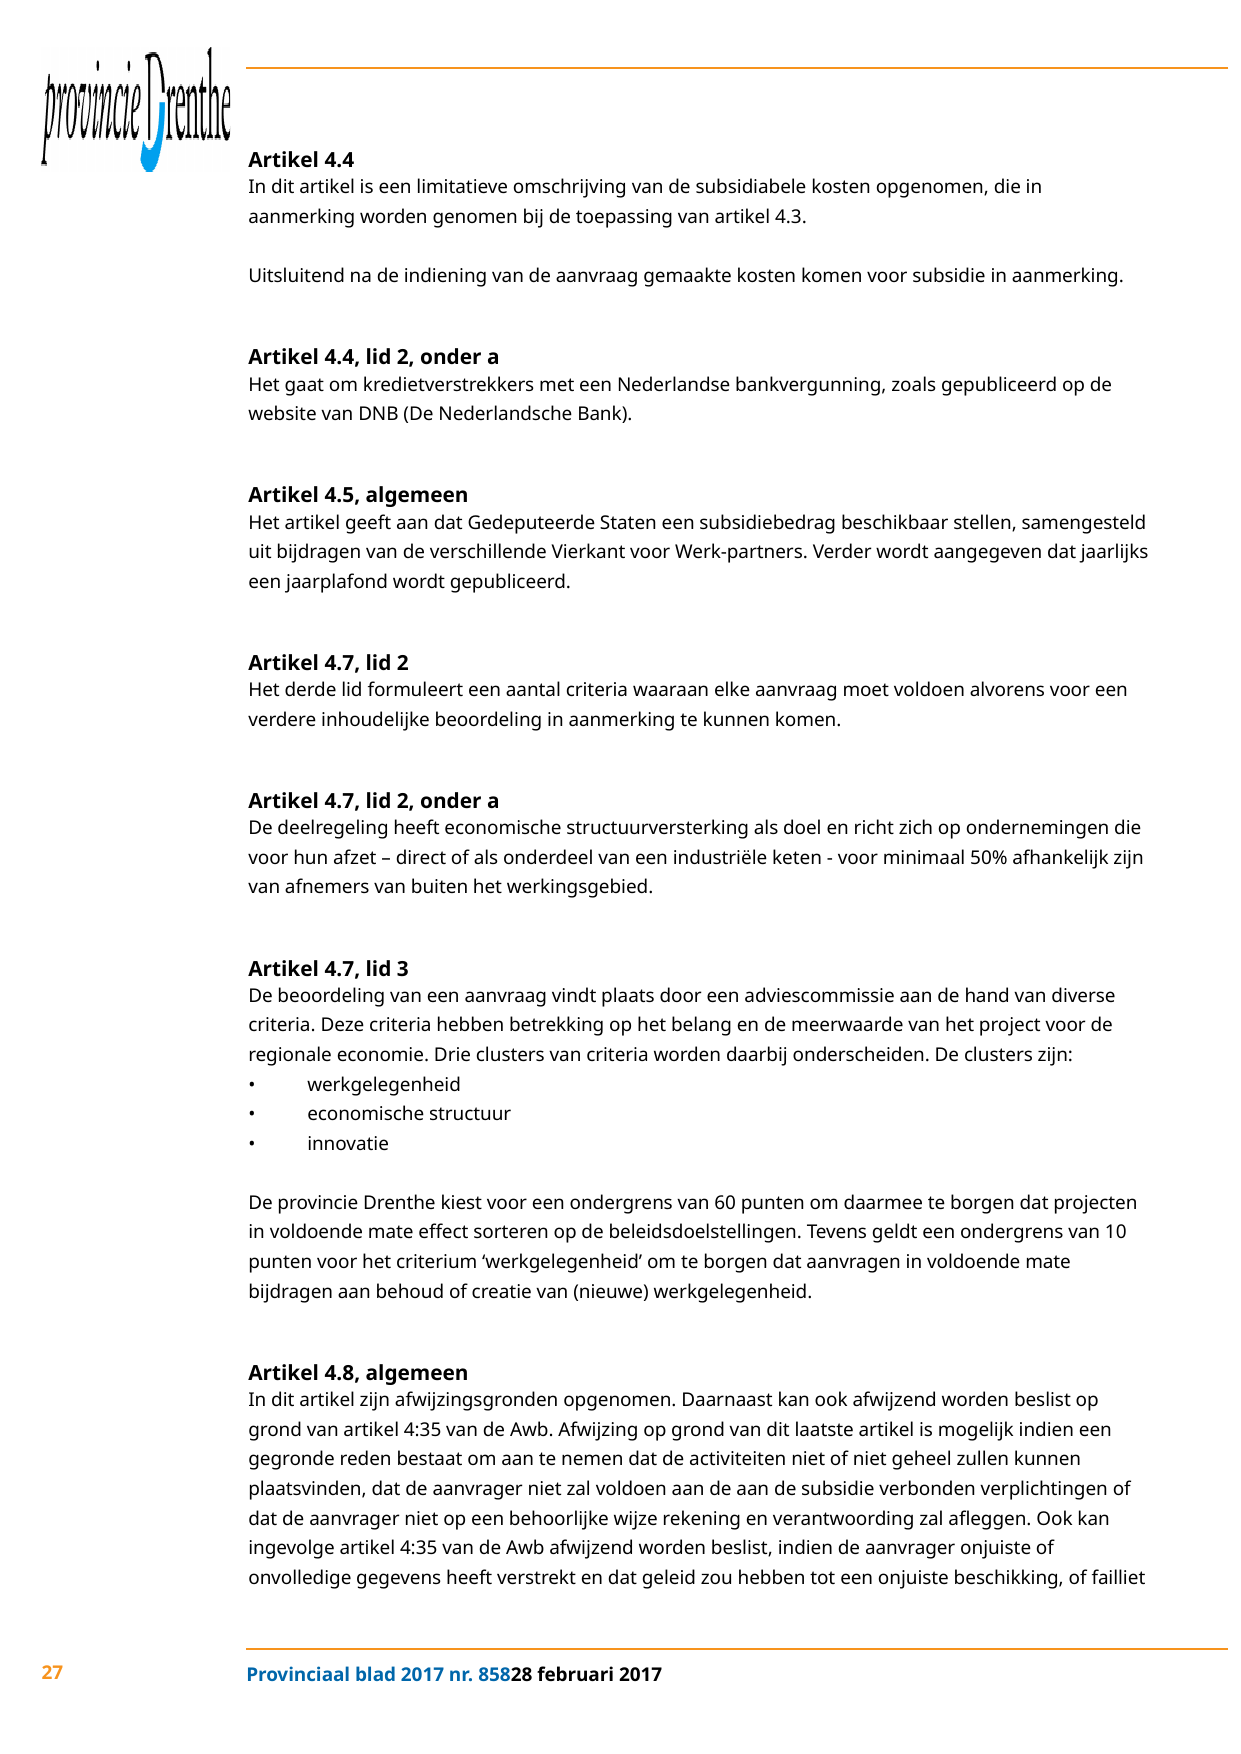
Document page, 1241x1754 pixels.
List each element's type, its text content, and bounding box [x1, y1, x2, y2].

text Artikel 4.4 [248, 145, 1152, 174]
text Het gaat om kredietverstrekkers met een Nederlandse bankvergunning, zoals gepubliceerd op de website van DNB (De Nederlandsche Bank). [248, 371, 1152, 426]
text Artikel 4.5, algemeen [248, 480, 1152, 509]
text De deelregeling heeft economische structuurversterking als doel en richt zich op ondernemingen die voor hun afzet – direct of als onderdeel van een industriële keten - voor minimaal 50% afhankelijk zijn van afnemers van buiten het werkingsgebied. [248, 814, 1152, 899]
text In dit artikel is een limitatieve omschrijving van de subsidiabele kosten opgenomen, die in aanmerking worden genomen bij de toepassing van artikel 4.3. [248, 174, 1152, 229]
text Het derde lid formuleert een aantal criteria waaraan elke aanvraag moet voldoen alvorens voor een verdere inhoudelijke beoordeling in aanmerking te kunnen komen. [248, 676, 1152, 732]
text Artikel 4.8, algemeen [248, 1358, 1152, 1386]
text De beoordeling van een aanvraag vindt plaats door een adviescommissie aan de hand van diverse criteria. Deze criteria hebben betrekking op het belang en de meerwaarde van het project voor de regionale economie. Drie clusters van criteria worden daarbij onderscheiden. De clusters zijn: [248, 982, 1152, 1067]
list economische structuur [248, 1100, 1152, 1126]
text Artikel 4.4, lid 2, onder a [248, 342, 1152, 371]
list werkgelegenheid [248, 1071, 1152, 1097]
text Artikel 4.7, lid 2, onder a [248, 786, 1152, 814]
text Artikel 4.7, lid 2 [248, 648, 1152, 676]
text Uitsluitend na de indiening van de aanvraag gemaakte kosten komen voor subsidie in aanmerking. [248, 262, 1152, 288]
text Artikel 4.7, lid 3 [248, 954, 1152, 982]
text Het artikel geeft aan dat Gedeputeerde Staten een subsidiebedrag beschikbaar stellen, samengesteld uit bijdragen van de verschillende Vierkant voor Werk-partners. Verder wordt aangegeven dat jaarlijks een jaarplafond wordt gepubliceerd. [248, 509, 1152, 594]
text De provincie Drenthe kiest voor een ondergrens van 60 punten om daarmee te borgen dat projecten in voldoende mate effect sorteren op de beleidsdoelstellingen. Tevens geldt een ondergrens van 10 punten voor het criterium ‘werkgelegenheid’ om te borgen dat aanvragen in voldoende mate bijdragen aan behoud of creatie van (nieuwe) werkgelegenheid. [248, 1189, 1152, 1304]
picture [41, 47, 231, 172]
text In dit artikel zijn afwijzingsgronden opgenomen. Daarnaast kan ook afwijzend worden beslist op grond van artikel 4:35 van de Awb. Afwijzing op grond van dit laatste artikel is mogelijk indien een gegronde reden bestaat om aan te nemen dat de activiteiten niet of niet geheel zullen kunnen plaatsvinden, dat de aanvrager niet zal voldoen aan de aan de subsidie verbonden verplichtingen of dat de aanvrager niet op een behoorlijke wijze rekening en verantwoording zal afleggen. Ook kan ingevolge artikel 4:35 van de Awb afwijzend worden beslist, indien de aanvrager onjuiste of onvolledige gegevens heeft verstrekt en dat geleid zou hebben tot een onjuiste beschikking, of failliet [248, 1386, 1152, 1589]
list innovatie [248, 1130, 1152, 1156]
